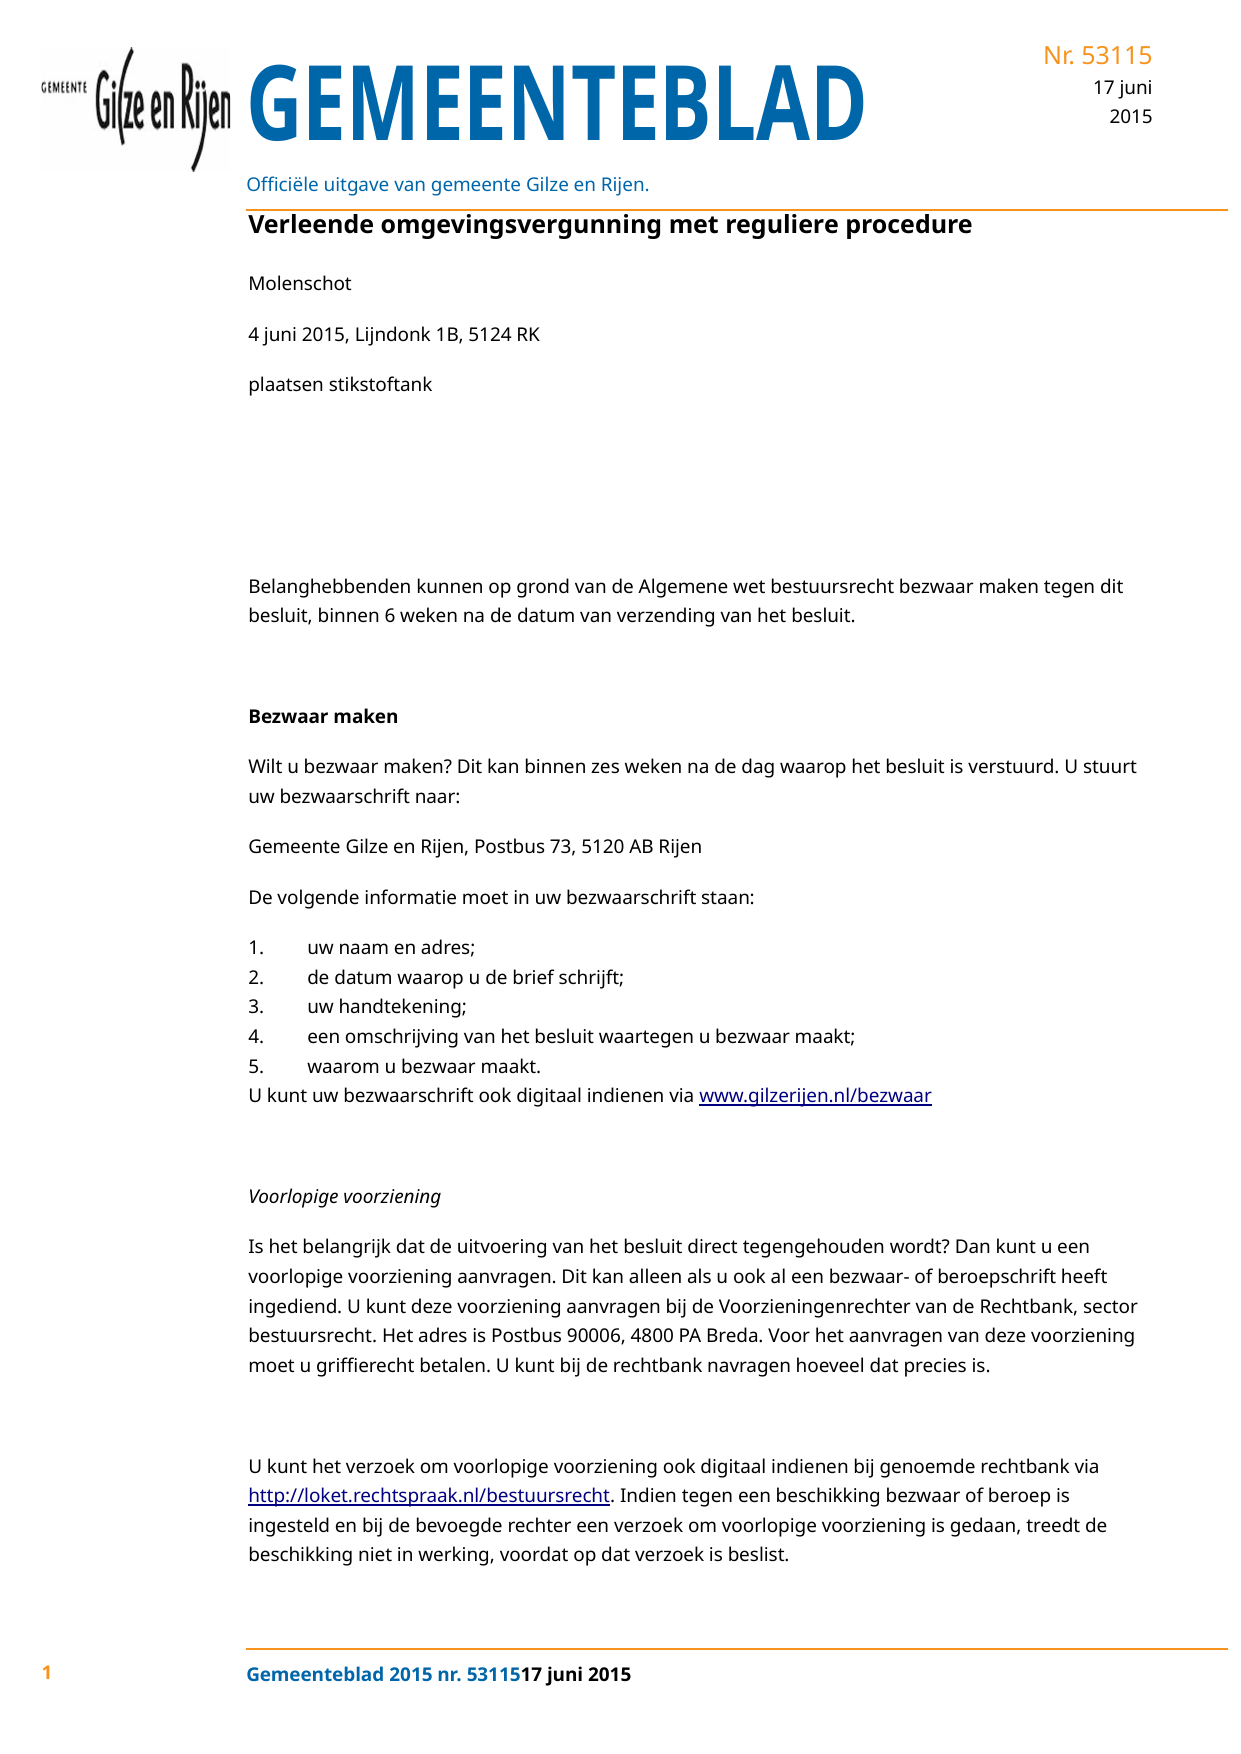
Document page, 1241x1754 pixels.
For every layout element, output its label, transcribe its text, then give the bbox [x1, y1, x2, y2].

text Verleende omgevingsvergunning met reguliere procedure [248, 211, 1152, 241]
list een omschrijving van het besluit waartegen u bezwaar maakt; [248, 1023, 1152, 1049]
text plaatsen stikstoftank [248, 371, 1152, 397]
list uw handtekening; [248, 994, 1152, 1019]
text 4 juni 2015, Lijndonk 1B, 5124 RK [248, 321, 1152, 346]
text U kunt uw bezwaarschrift ook digitaal indienen via www.gilzerijen.nl/bezwaar [248, 1082, 1152, 1108]
text De volgende informatie moet in uw bezwaarschrift staan: [248, 884, 1152, 910]
text Belanghebbenden kunnen op grond van de Algemene wet bestuursrecht bezwaar maken tegen dit besluit, binnen 6 weken na de datum van verzending van het besluit. [248, 573, 1152, 628]
text Wilt u bezwaar maken? Dit kan binnen zes weken na de dag waarop het besluit is verstuurd. U stuurt uw bezwaarschrift naar: [248, 754, 1152, 809]
text U kunt het verzoek om voorlopige voorziening ook digitaal indienen bij genoemde rechtbank via http://loket.rechtspraak.nl/bestuursrecht. Indien tegen een beschikking bezwaar of beroep is ingesteld en bij de bevoegde rechter een verzoek om voorlopige voorziening is gedaan, treedt de beschikking niet in werking, voordat op dat verzoek is beslist. [248, 1453, 1152, 1567]
list uw naam en adres; [248, 934, 1152, 960]
text Gemeente Gilze en Rijen, Postbus 73, 5120 AB Rijen [248, 834, 1152, 859]
text Molenschot [248, 270, 1152, 296]
list waarom u bezwaar maakt. [248, 1053, 1152, 1078]
text Bezwaar maken [248, 703, 1152, 729]
list de datum waarop u de brief schrijft; [248, 964, 1152, 990]
text Is het belangrijk dat de uitvoering van het besluit direct tegengehouden wordt? Dan kunt u een voorlopige voorziening aanvragen. Dit kan alleen als u ook al een bezwaar- of beroepschrift heeft ingediend. U kunt deze voorziening aanvragen bij de Voorzieningenrechter van de Rechtbank, sector bestuursrecht. Het adres is Postbus 90006, 4800 PA Breda. Voor het aanvragen van deze voorziening moet u griffierecht betalen. U kunt bij de rechtbank navragen hoeveel dat precies is. [248, 1234, 1152, 1378]
text Voorlopige voorziening [248, 1183, 1152, 1209]
picture [41, 47, 231, 172]
